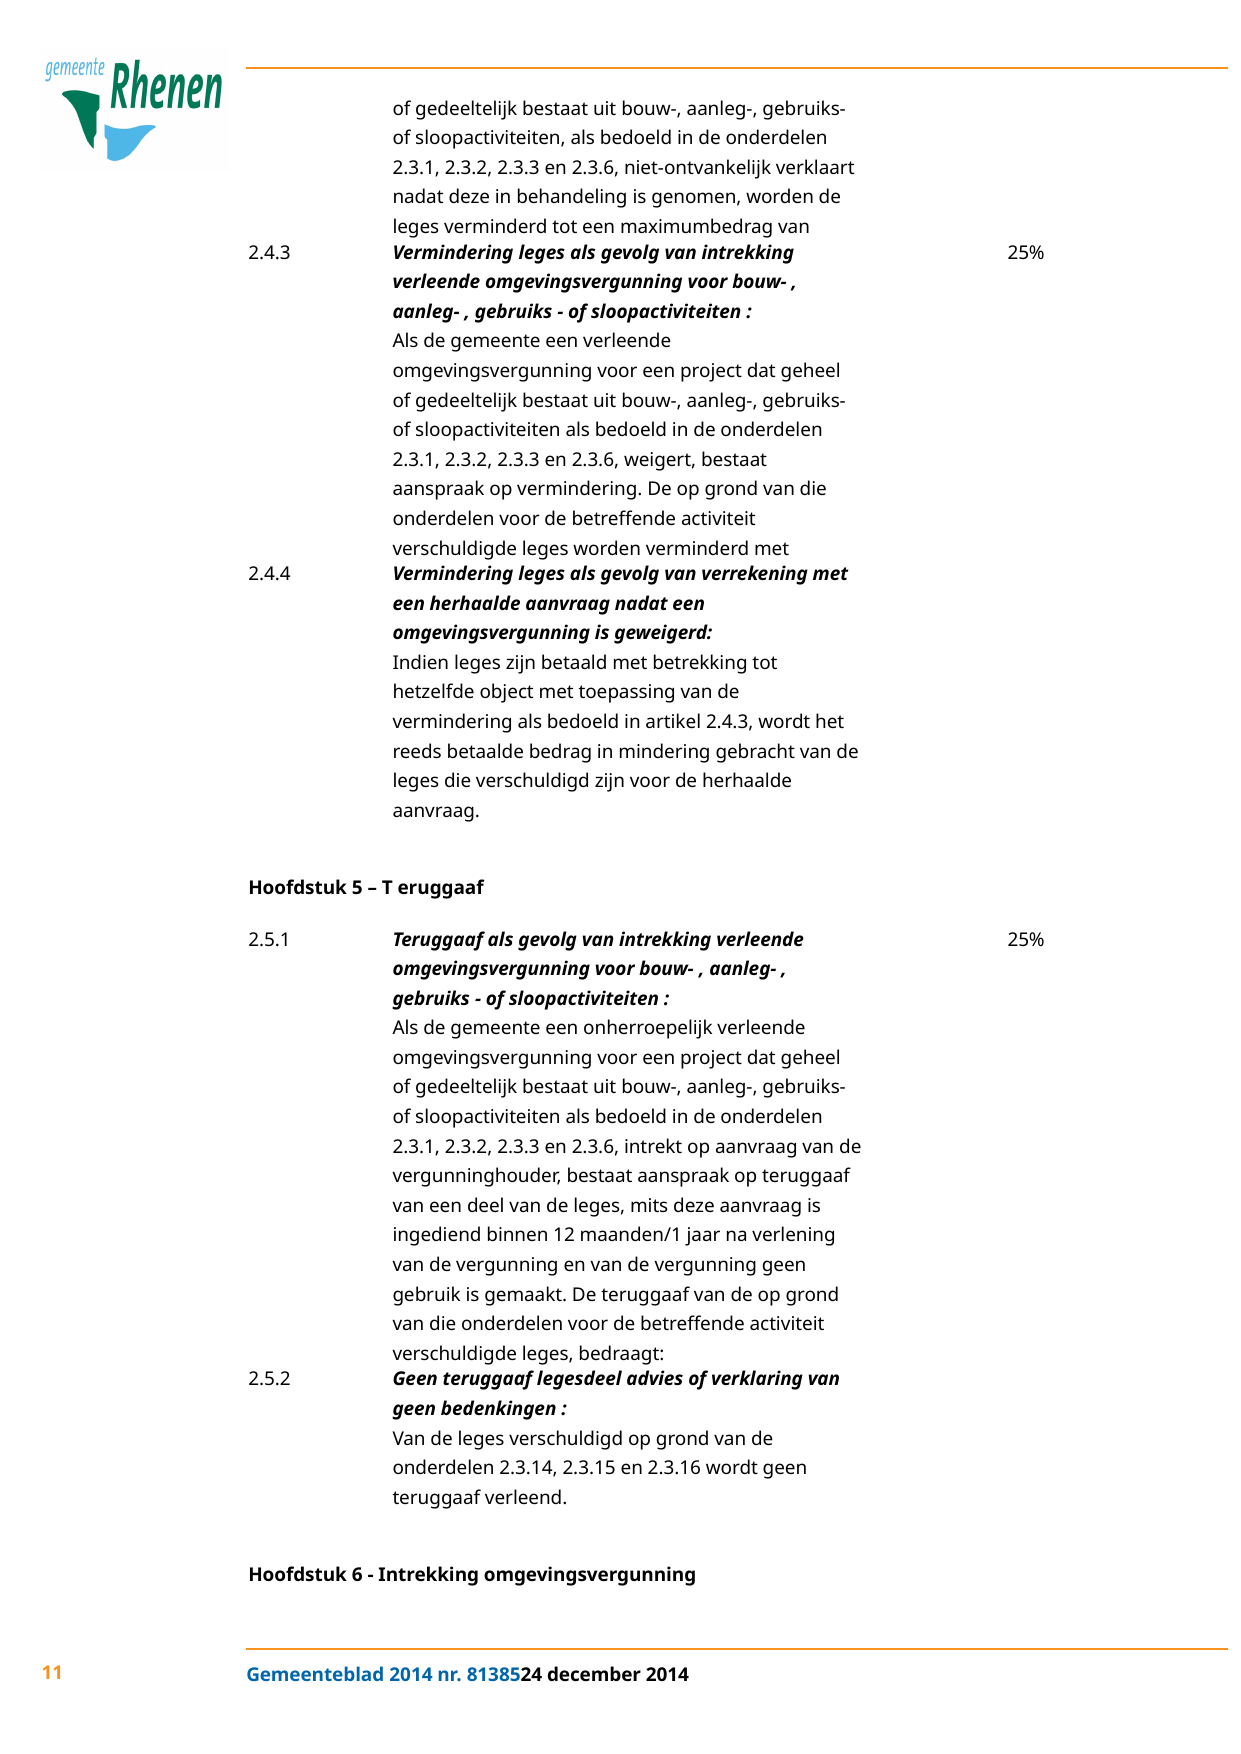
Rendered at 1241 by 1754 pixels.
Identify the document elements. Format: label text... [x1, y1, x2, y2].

picture [41, 47, 231, 172]
table_header Hoofdstuk 6 - Intrekking omgevingsvergunning [248, 1561, 1152, 1587]
table_cell Vermindering leges als gevolg van intrekking verleende omgevingsvergunning voor bouw- , aanleg- , gebruiks - of sloopactiviteiten : Als de gemeente een verleende omgevingsvergunning voor een project dat geheel of gedeeltelijk bestaat uit bouw-, aanleg-, gebruiks- of sloopactiviteiten als bedoeld in de onderdelen 2.3.1, 2.3.2, 2.3.3 en 2.3.6, weigert, bestaat aanspraak op vermindering. De op grond van die onderdelen voor de betreffende activiteit verschuldigde leges worden verminderd met [392, 239, 863, 560]
table_cell 2.4.3 [248, 239, 392, 560]
table_cell 2.5.2 [248, 1366, 392, 1510]
table_cell 2.4.4 [248, 560, 392, 823]
table_cell of gedeeltelijk bestaat uit bouw-, aanleg-, gebruiks- of sloopactiviteiten, als bedoeld in de onderdelen 2.3.1, 2.3.2, 2.3.3 en 2.3.6, niet-ontvankelijk verklaart nadat deze in behandeling is genomen, worden de leges verminderd tot een maximumbedrag van [392, 95, 863, 239]
table_cell [248, 95, 392, 239]
table_cell [863, 1366, 1007, 1510]
table_cell 25% [1007, 239, 1152, 560]
table_cell Vermindering leges als gevolg van verrekening met een herhaalde aanvraag nadat een omgevingsvergunning is geweigerd: Indien leges zijn betaald met betrekking tot hetzelfde object met toepassing van de vermindering als bedoeld in artikel 2.4.3, wordt het reeds betaalde bedrag in mindering gebracht van de leges die verschuldigd zijn voor de herhaalde aanvraag. [392, 560, 863, 823]
table_cell 2.5.1 [248, 926, 392, 1366]
table_cell [863, 900, 1007, 926]
table_cell [863, 926, 1007, 1366]
table_cell [1007, 560, 1152, 823]
table_cell [248, 900, 392, 926]
table_cell Teruggaaf als gevolg van intrekking verleende omgevingsvergunning voor bouw- , aanleg- , gebruiks - of sloopactiviteiten : Als de gemeente een onherroepelijk verleende omgevingsvergunning voor een project dat geheel of gedeeltelijk bestaat uit bouw-, aanleg-, gebruiks- of sloopactiviteiten als bedoeld in de onderdelen 2.3.1, 2.3.2, 2.3.3 en 2.3.6, intrekt op aanvraag van de vergunninghouder, bestaat aanspraak op teruggaaf van een deel van de leges, mits deze aanvraag is ingediend binnen 12 maanden/1 jaar na verlening van de vergunning en van de vergunning geen gebruik is gemaakt. De teruggaaf van de op grond van die onderdelen voor de betreffende activiteit verschuldigde leges, bedraagt: [392, 926, 863, 1366]
table_cell 25% [1007, 926, 1152, 1366]
table_cell Geen teruggaaf legesdeel advies of verklaring van geen bedenkingen : Van de leges verschuldigd op grond van de onderdelen 2.3.14, 2.3.15 en 2.3.16 wordt geen teruggaaf verleend. [392, 1366, 863, 1510]
table_cell [1007, 95, 1152, 239]
table_cell [392, 900, 863, 926]
table_cell [1007, 900, 1152, 926]
table_cell [1007, 1366, 1152, 1510]
table_cell [863, 239, 1007, 560]
table_cell [863, 560, 1007, 823]
table_header Hoofdstuk 5 – T eruggaaf [248, 874, 1152, 900]
table_cell [863, 95, 1007, 239]
